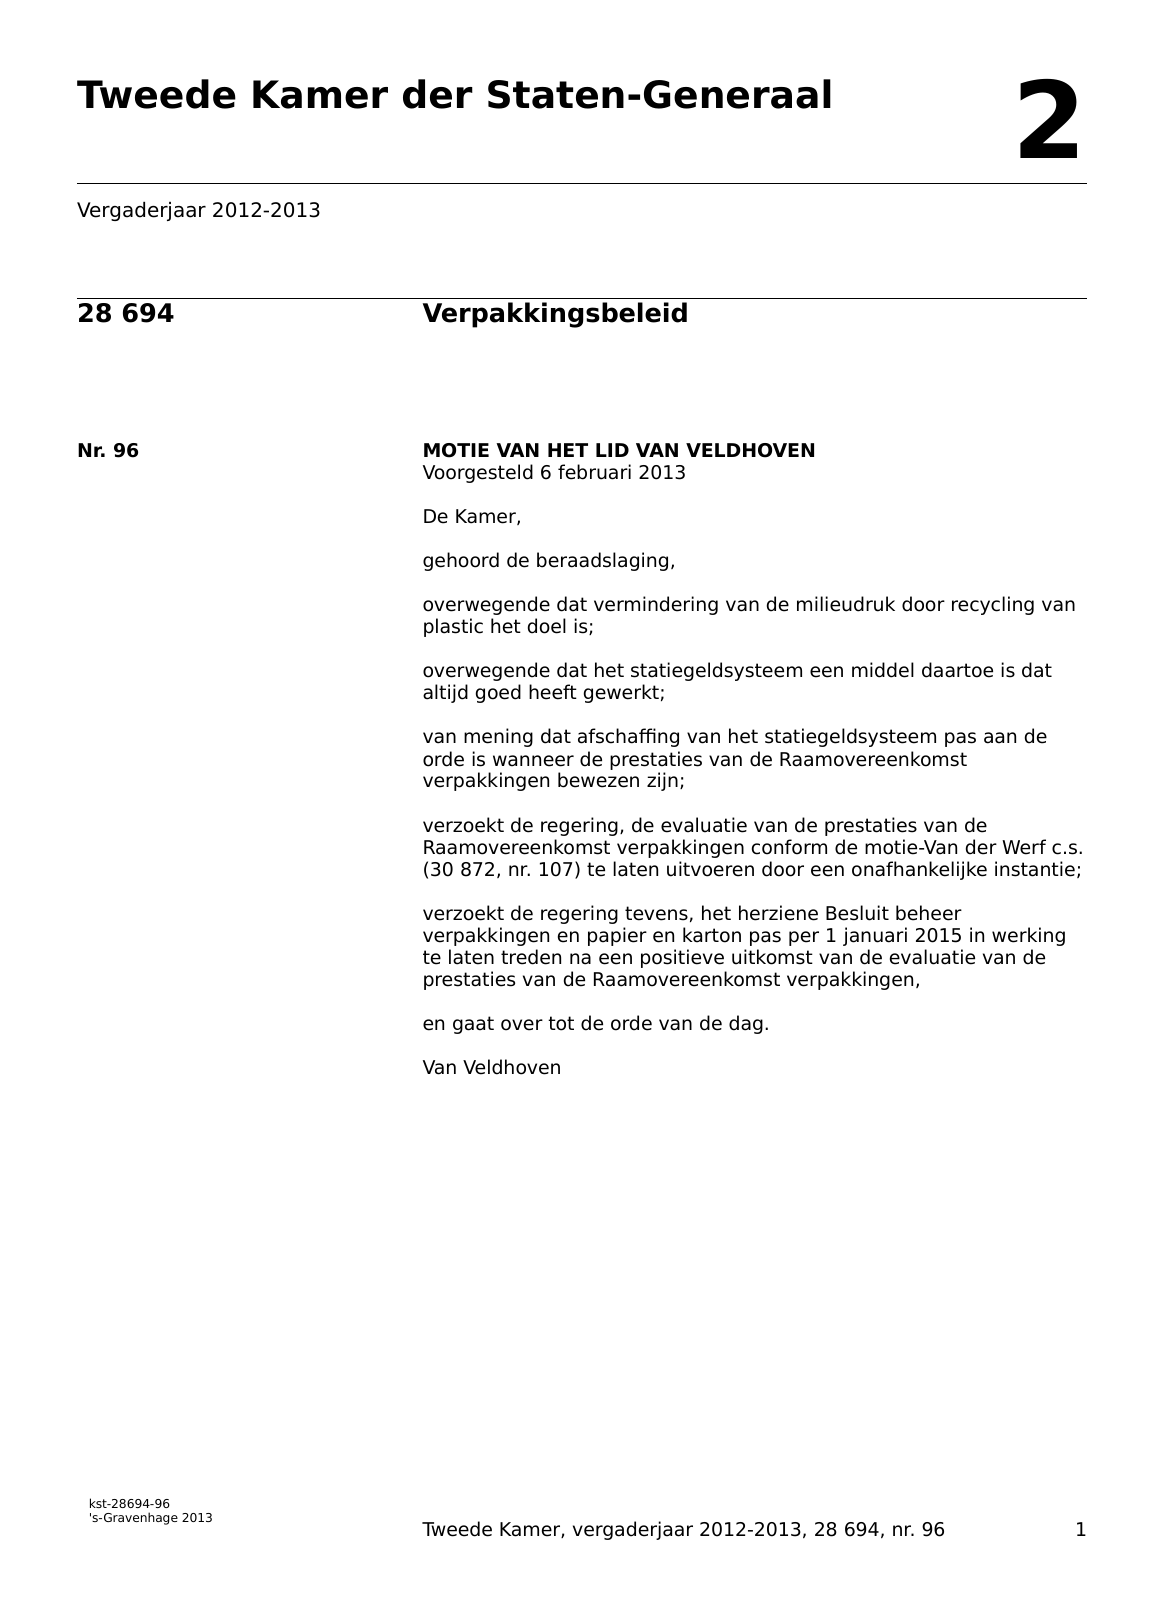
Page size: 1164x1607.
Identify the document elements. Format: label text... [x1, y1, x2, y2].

text overwegende dat het statiegeldsysteem een middel daartoe is dat altijd goed heeft gewerkt; [422, 660, 1087, 704]
text overwegende dat vermindering van de milieudruk door recycling van plastic het doel is; [422, 594, 1087, 638]
subtitle 28 694 Verpakkingsbeleid [77, 299, 1087, 329]
text 's-Gravenhage 2013 [88, 1511, 323, 1525]
text Voorgesteld 6 februari 2013 [422, 462, 1087, 484]
text gehoord de beraadslaging, [422, 550, 1087, 572]
table_cell Vergaderjaar 2012-2013 [77, 184, 1087, 298]
text kst-28694-96 [88, 1497, 323, 1511]
table_header 2 [886, 59, 1087, 183]
text en gaat over tot de orde van de dag. [422, 1013, 1087, 1035]
text van mening dat afschaffing van het statiegeldsysteem pas aan de orde is wanneer de prestaties van de Raamovereenkomst verpakkingen bewezen zijn; [422, 726, 1087, 792]
subtitle Nr. 96 MOTIE VAN HET LID VAN VELDHOVEN [77, 440, 1087, 462]
text De Kamer, [422, 506, 1087, 528]
table_header Tweede Kamer der Staten-Generaal [77, 59, 886, 183]
text verzoekt de regering tevens, het herziene Besluit beheer verpakkingen en papier en karton pas per 1 januari 2015 in werking te laten treden na een positieve uitkomst van de evaluatie van de prestaties van de Raamovereenkomst verpakkingen, [422, 903, 1087, 991]
text Van Veldhoven [422, 1057, 1087, 1079]
text verzoekt de regering, de evaluatie van de prestaties van de Raamovereenkomst verpakkingen conform de motie-Van der Werf c.s. (30 872, nr. 107) te laten uitvoeren door een onafhankelijke instantie; [422, 814, 1087, 881]
